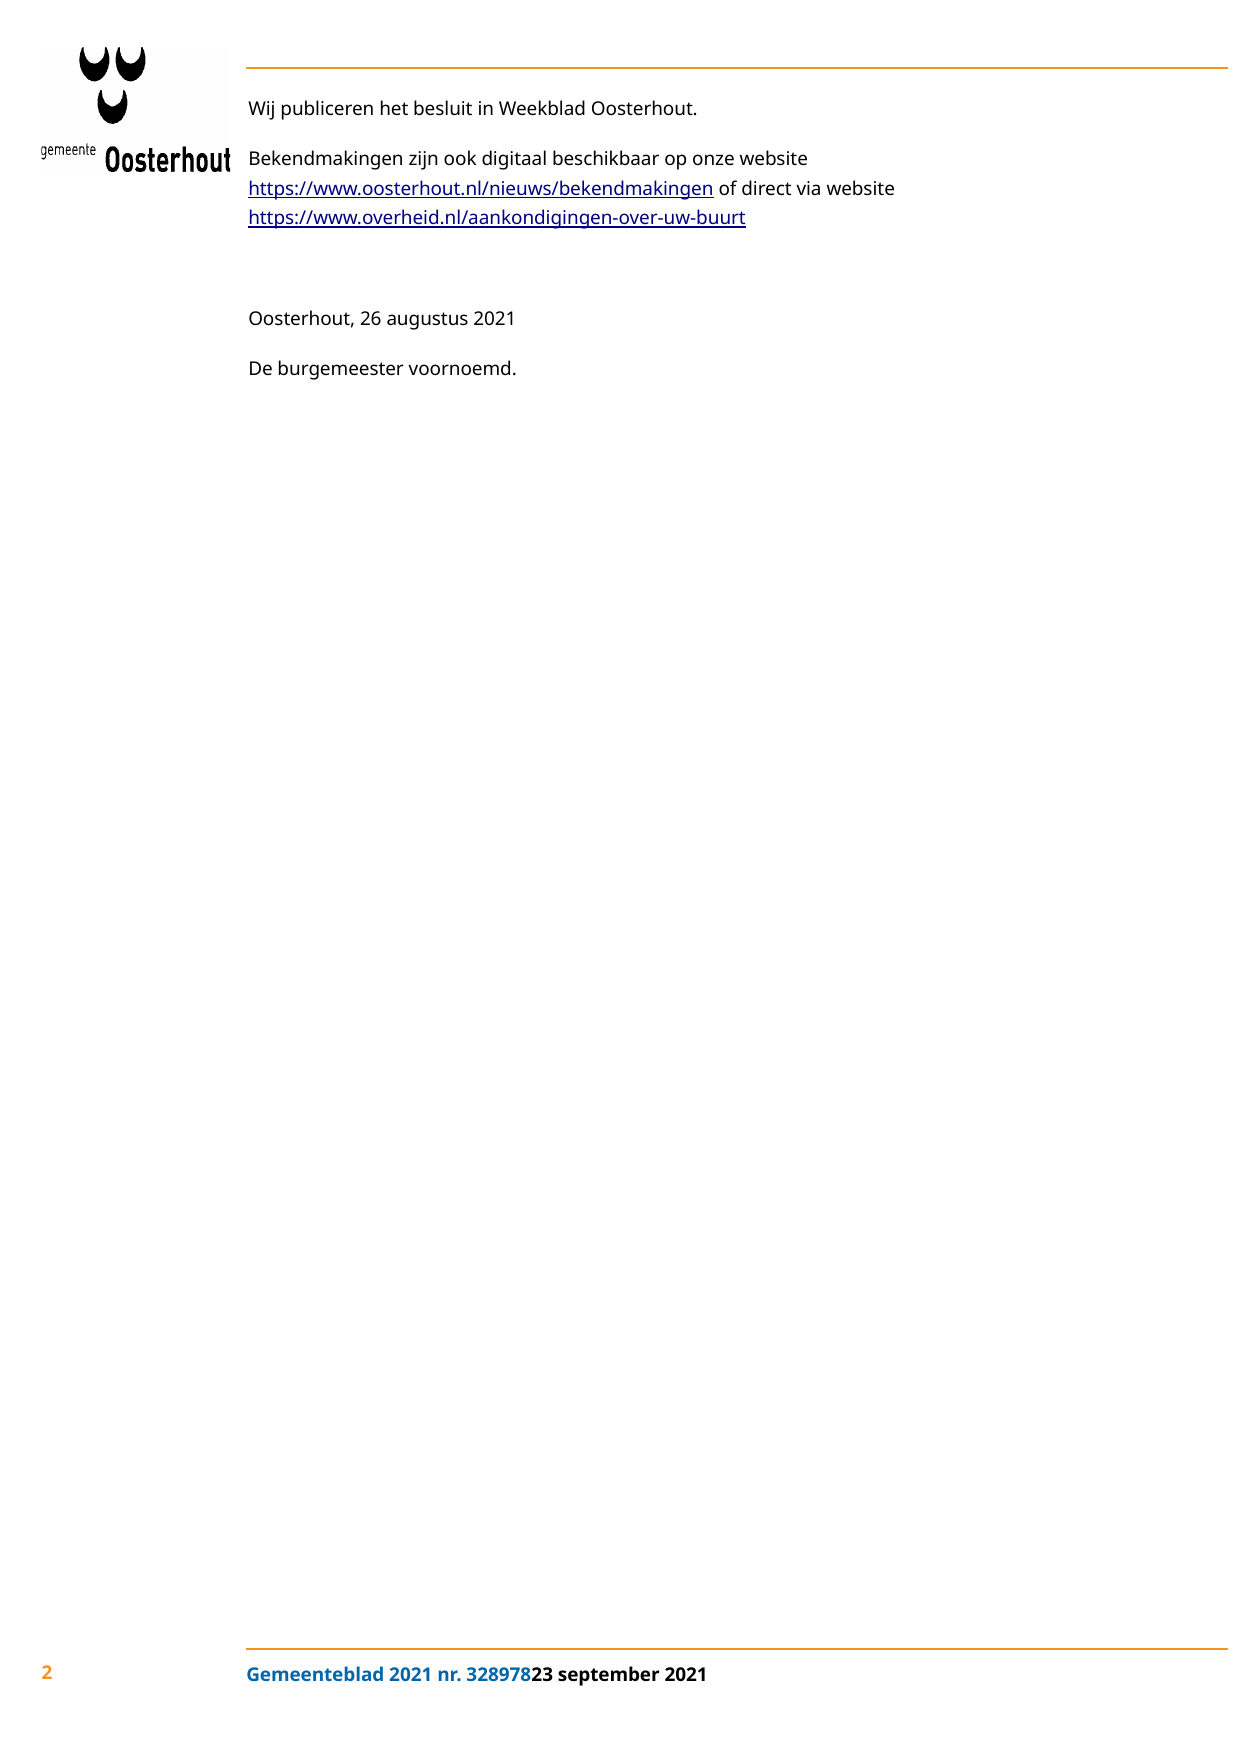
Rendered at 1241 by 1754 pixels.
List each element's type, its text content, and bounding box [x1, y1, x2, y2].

picture [41, 47, 231, 172]
text Oosterhout, 26 augustus 2021 [248, 305, 1152, 331]
text Bekendmakingen zijn ook digitaal beschikbaar op onze website https://www.oosterhout.nl/nieuws/bekendmakingen of direct via website https://www.overheid.nl/aankondigingen-over-uw-buurt [248, 145, 1152, 230]
text Wij publiceren het besluit in Weekblad Oosterhout. [248, 95, 1152, 121]
text De burgemeester voornoemd. [248, 356, 1152, 381]
